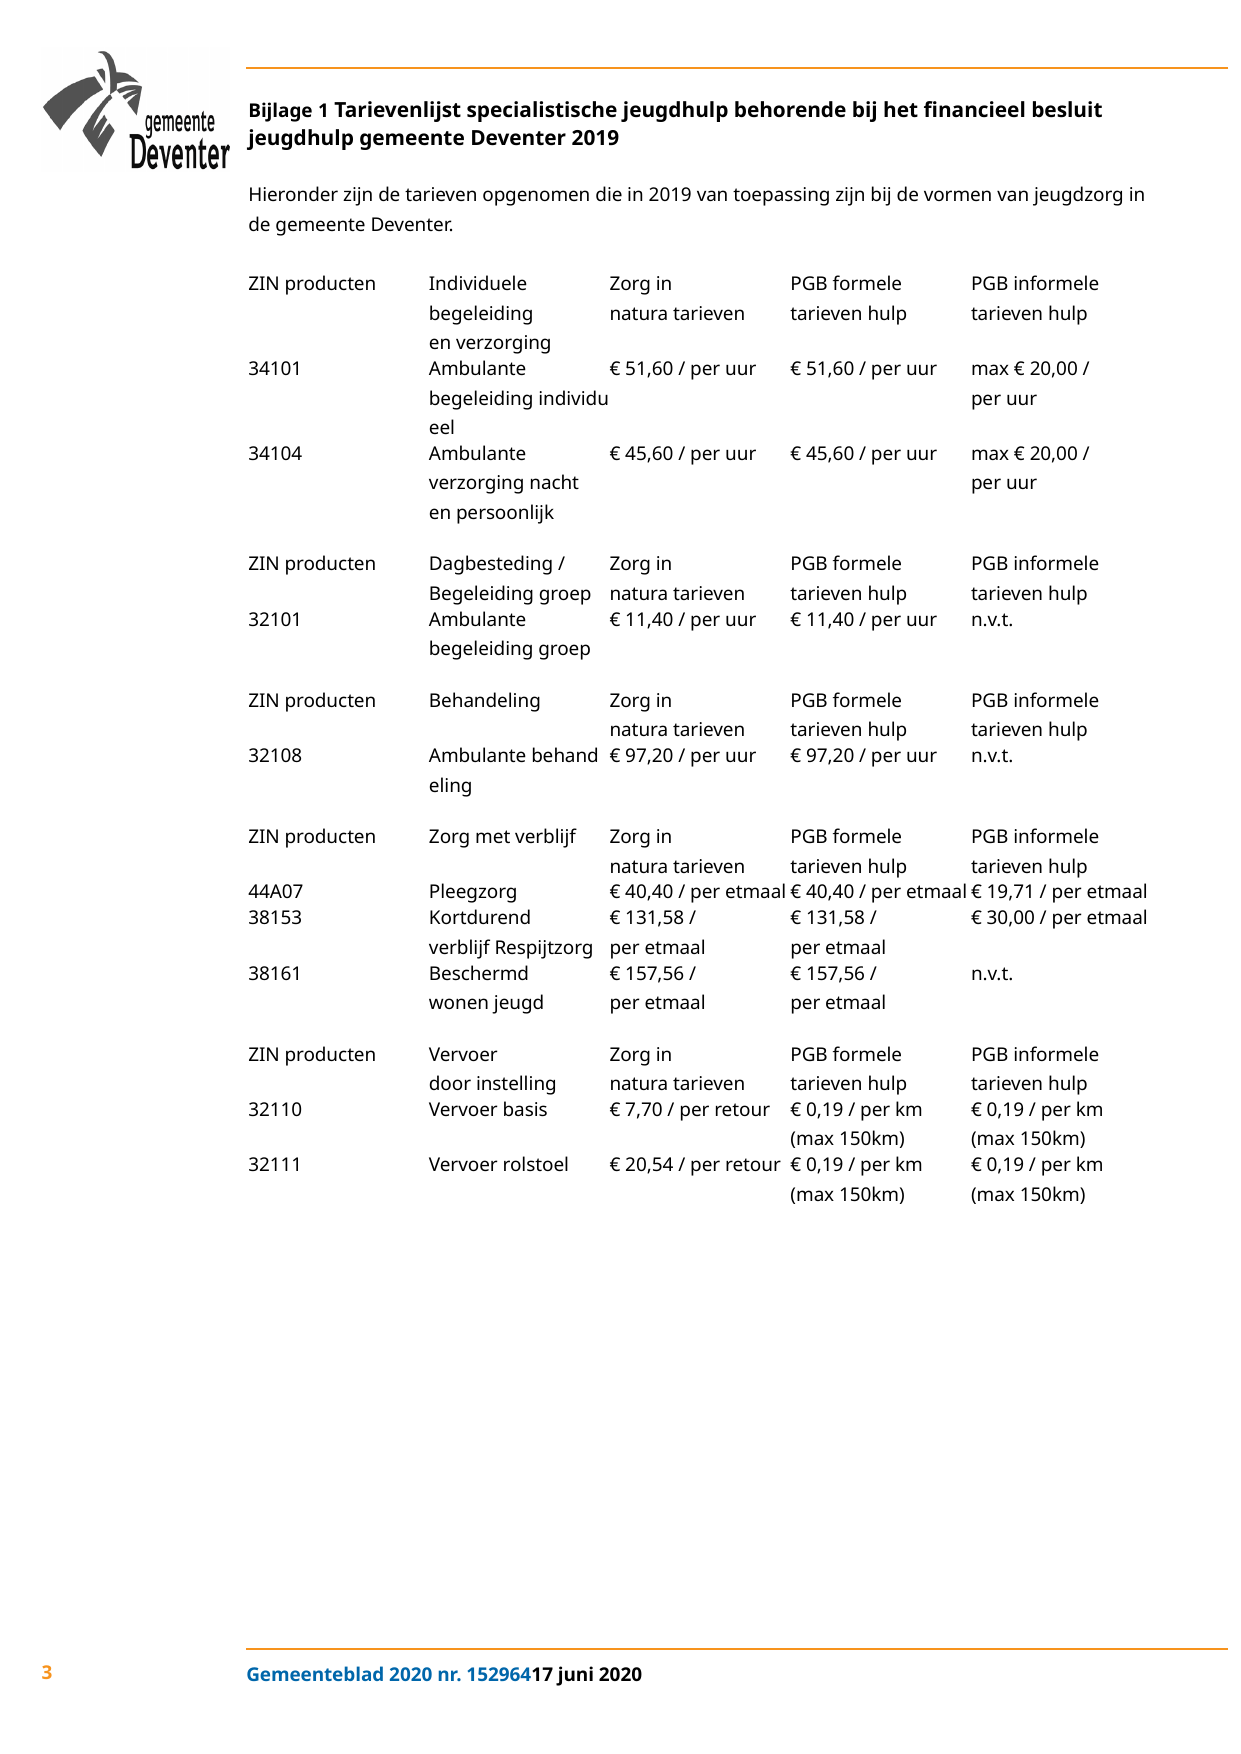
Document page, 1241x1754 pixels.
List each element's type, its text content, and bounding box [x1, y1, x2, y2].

table_cell € 11,40 / per uur [609, 606, 790, 661]
table_cell € 30,00 / per etmaal [971, 904, 1152, 960]
table_cell € 40,40 / per etmaal [609, 879, 790, 904]
table_cell € 7,70 / per retour [609, 1096, 790, 1151]
table_cell Zorg in natura tarieven [609, 823, 790, 879]
table_header Individuele begeleiding en verzorging [429, 270, 609, 355]
table_cell € 20,54 / per retour [609, 1151, 790, 1207]
picture [41, 47, 231, 172]
table_cell € 0,19 / per km (max 150km) [971, 1151, 1152, 1207]
table_cell € 0,19 / per km (max 150km) [790, 1151, 971, 1207]
table_cell ZIN producten [248, 823, 429, 879]
table_cell PGB informele tarieven hulp [971, 551, 1152, 606]
table_cell 44A07 [248, 879, 429, 904]
table_cell € 0,19 / per km (max 150km) [971, 1096, 1152, 1151]
table_cell [248, 798, 1152, 823]
table_cell Ambulante verzorging nacht en persoonlijk [429, 440, 609, 525]
table_cell [248, 525, 1152, 551]
table_cell 34104 [248, 440, 429, 525]
table_cell n.v.t. [971, 606, 1152, 661]
table_cell PGB formele tarieven hulp [790, 823, 971, 879]
table_cell € 51,60 / per uur [790, 355, 971, 440]
table_header PGB formele tarieven hulp [790, 270, 971, 355]
table_cell € 19,71 / per etmaal [971, 879, 1152, 904]
table_cell ZIN producten [248, 1041, 429, 1096]
table_cell PGB informele tarieven hulp [971, 1041, 1152, 1096]
table_cell € 51,60 / per uur [609, 355, 790, 440]
table_cell 32111 [248, 1151, 429, 1207]
table_cell Vervoer basis [429, 1096, 609, 1151]
table_cell € 45,60 / per uur [790, 440, 971, 525]
table_cell € 11,40 / per uur [790, 606, 971, 661]
table_cell € 157,56 / per etmaal [790, 960, 971, 1015]
table_cell € 97,20 / per uur [790, 742, 971, 798]
text Hieronder zijn de tarieven opgenomen die in 2019 van toepassing zijn bij de vormen van jeugdzorg in de gemeente Deventer. [248, 181, 1152, 237]
table_cell € 131,58 / per etmaal [790, 904, 971, 960]
table_cell Zorg in natura tarieven [609, 687, 790, 742]
table_cell Beschermd wonen jeugd [429, 960, 609, 1015]
table_cell max € 20,00 / per uur [971, 440, 1152, 525]
table_header Zorg in natura tarieven [609, 270, 790, 355]
table_cell PGB formele tarieven hulp [790, 1041, 971, 1096]
table_cell 32101 [248, 606, 429, 661]
table_cell Ambulante begeleiding individueel [429, 355, 609, 440]
table_cell ZIN producten [248, 687, 429, 742]
table_cell ZIN producten [248, 551, 429, 606]
table_cell Ambulante begeleiding groep [429, 606, 609, 661]
table_header ZIN producten [248, 270, 429, 355]
table_cell [248, 661, 1152, 687]
table_cell € 97,20 / per uur [609, 742, 790, 798]
table_cell Vervoer door instelling [429, 1041, 609, 1096]
table_cell 38161 [248, 960, 429, 1015]
table_cell € 0,19 / per km (max 150km) [790, 1096, 971, 1151]
table_header PGB informele tarieven hulp [971, 270, 1152, 355]
table_cell Pleegzorg [429, 879, 609, 904]
table_cell Zorg met verblijf [429, 823, 609, 879]
table_cell 38153 [248, 904, 429, 960]
text Bijlage 1 Tarievenlijst specialistische jeugdhulp behorende bij het financieel besluit jeugdhulp gemeente Deventer 2019 [248, 95, 1152, 152]
table_cell 32108 [248, 742, 429, 798]
table_cell PGB informele tarieven hulp [971, 687, 1152, 742]
table_cell n.v.t. [971, 960, 1152, 1015]
table_cell PGB informele tarieven hulp [971, 823, 1152, 879]
table_cell Kortdurend verblijf Respijtzorg [429, 904, 609, 960]
table_cell 34101 [248, 355, 429, 440]
table_cell PGB formele tarieven hulp [790, 687, 971, 742]
table_cell max € 20,00 / per uur [971, 355, 1152, 440]
table_cell Vervoer rolstoel [429, 1151, 609, 1207]
table_cell Zorg in natura tarieven [609, 1041, 790, 1096]
table_cell € 40,40 / per etmaal [790, 879, 971, 904]
table_cell Dagbesteding / Begeleiding groep [429, 551, 609, 606]
table_cell € 131,58 / per etmaal [609, 904, 790, 960]
table_cell 32110 [248, 1096, 429, 1151]
table_cell [248, 1015, 1152, 1041]
table_cell Ambulante behandeling [429, 742, 609, 798]
table_cell € 157,56 / per etmaal [609, 960, 790, 1015]
table_cell PGB formele tarieven hulp [790, 551, 971, 606]
table_cell € 45,60 / per uur [609, 440, 790, 525]
table_cell Behandeling [429, 687, 609, 742]
table_cell n.v.t. [971, 742, 1152, 798]
table_cell Zorg in natura tarieven [609, 551, 790, 606]
